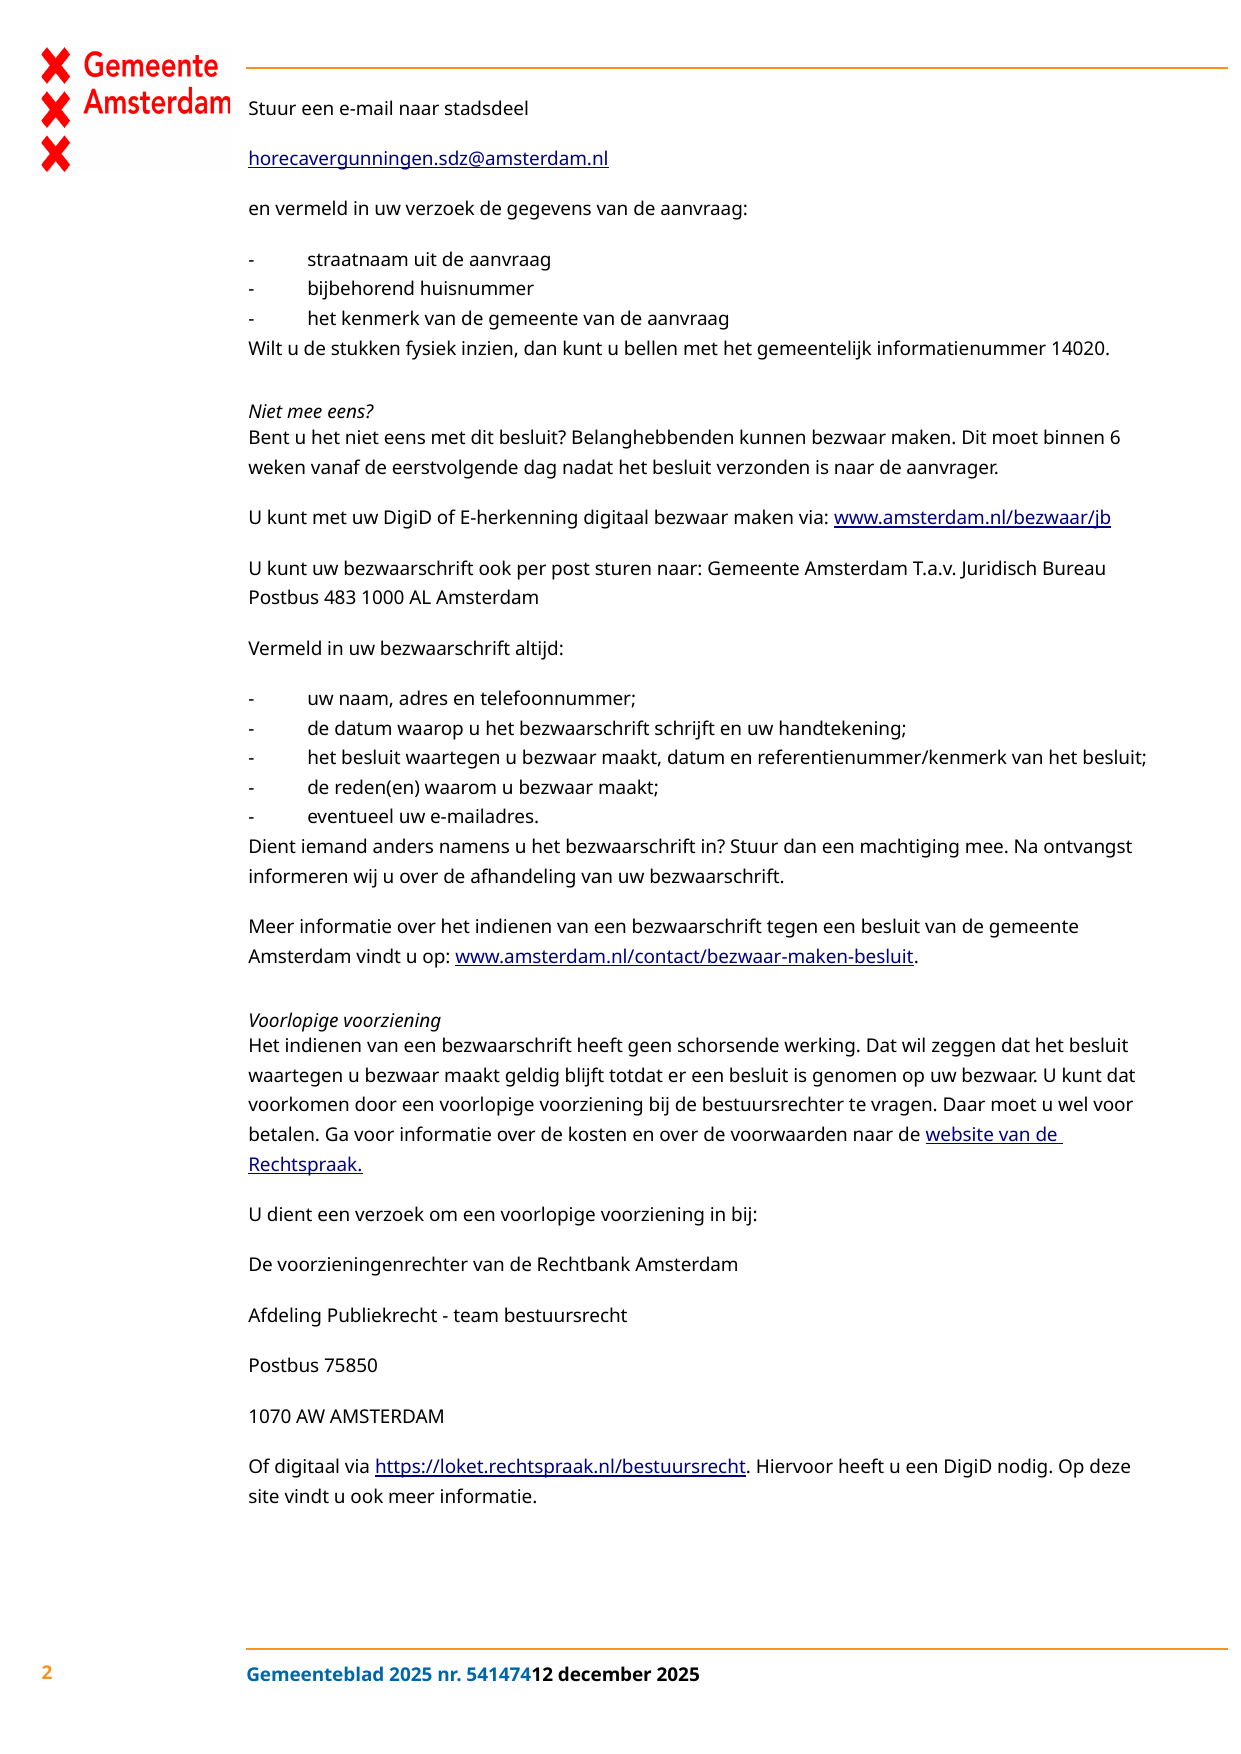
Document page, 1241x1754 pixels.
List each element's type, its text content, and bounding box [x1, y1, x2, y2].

text Of digitaal via https://loket.rechtspraak.nl/bestuursrecht. Hiervoor heeft u een DigiD nodig. Op deze site vindt u ook meer informatie. [248, 1453, 1152, 1509]
text De voorzieningenrechter van de Rechtbank Amsterdam [248, 1252, 1152, 1277]
list de datum waarop u het bezwaarschrift schrijft en uw handtekening; [248, 715, 1152, 741]
text 1070 AW AMSTERDAM [248, 1403, 1152, 1429]
text Niet mee eens? [248, 399, 1152, 424]
list bijbehorend huisnummer [248, 276, 1152, 301]
text en vermeld in uw verzoek de gegevens van de aanvraag: [248, 196, 1152, 221]
text Dient iemand anders namens u het bezwaarschrift in? Stuur dan een machtiging mee. Na ontvangst informeren wij u over de afhandeling van uw bezwaarschrift. [248, 833, 1152, 888]
text Wilt u de stukken fysiek inzien, dan kunt u bellen met het gemeentelijk informatienummer 14020. [248, 335, 1152, 361]
list uw naam, adres en telefoonnummer; [248, 685, 1152, 711]
text U kunt uw bezwaarschrift ook per post sturen naar: Gemeente Amsterdam T.a.v. Juridisch Bureau Postbus 483 1000 AL Amsterdam [248, 555, 1152, 610]
list het besluit waartegen u bezwaar maakt, datum en referentienummer/kenmerk van het besluit; [248, 744, 1152, 770]
text Afdeling Publiekrecht - team bestuursrecht [248, 1302, 1152, 1328]
list straatnaam uit de aanvraag [248, 246, 1152, 272]
list de reden(en) waarom u bezwaar maakt; [248, 774, 1152, 800]
text U kunt met uw DigiD of E-herkenning digitaal bezwaar maken via: www.amsterdam.nl/bezwaar/jb [248, 504, 1152, 530]
text Stuur een e-mail naar stadsdeel [248, 95, 1152, 121]
text horecavergunningen.sdz@amsterdam.nl [248, 145, 1152, 171]
text Het indienen van een bezwaarschrift heeft geen schorsende werking. Dat wil zeggen dat het besluit waartegen u bezwaar maakt geldig blijft totdat er een besluit is genomen op uw bezwaar. U kunt dat voorkomen door een voorlopige voorziening bij de bestuursrechter te vragen. Daar moet u wel voor betalen. Ga voor informatie over de kosten en over de voorwaarden naar de website van de Rechtspraak. [248, 1032, 1152, 1177]
list het kenmerk van de gemeente van de aanvraag [248, 305, 1152, 331]
text Voorlopige voorziening [248, 1007, 1152, 1032]
text Postbus 75850 [248, 1352, 1152, 1378]
text Meer informatie over het indienen van een bezwaarschrift tegen een besluit van de gemeente Amsterdam vindt u op: www.amsterdam.nl/contact/bezwaar-maken-besluit. [248, 913, 1152, 968]
picture [41, 47, 231, 172]
text Bent u het niet eens met dit besluit? Belanghebbenden kunnen bezwaar maken. Dit moet binnen 6 weken vanaf de eerstvolgende dag nadat het besluit verzonden is naar de aanvrager. [248, 424, 1152, 480]
list eventueel uw e-mailadres. [248, 804, 1152, 829]
text U dient een verzoek om een voorlopige voorziening in bij: [248, 1201, 1152, 1227]
text Vermeld in uw bezwaarschrift altijd: [248, 635, 1152, 661]
